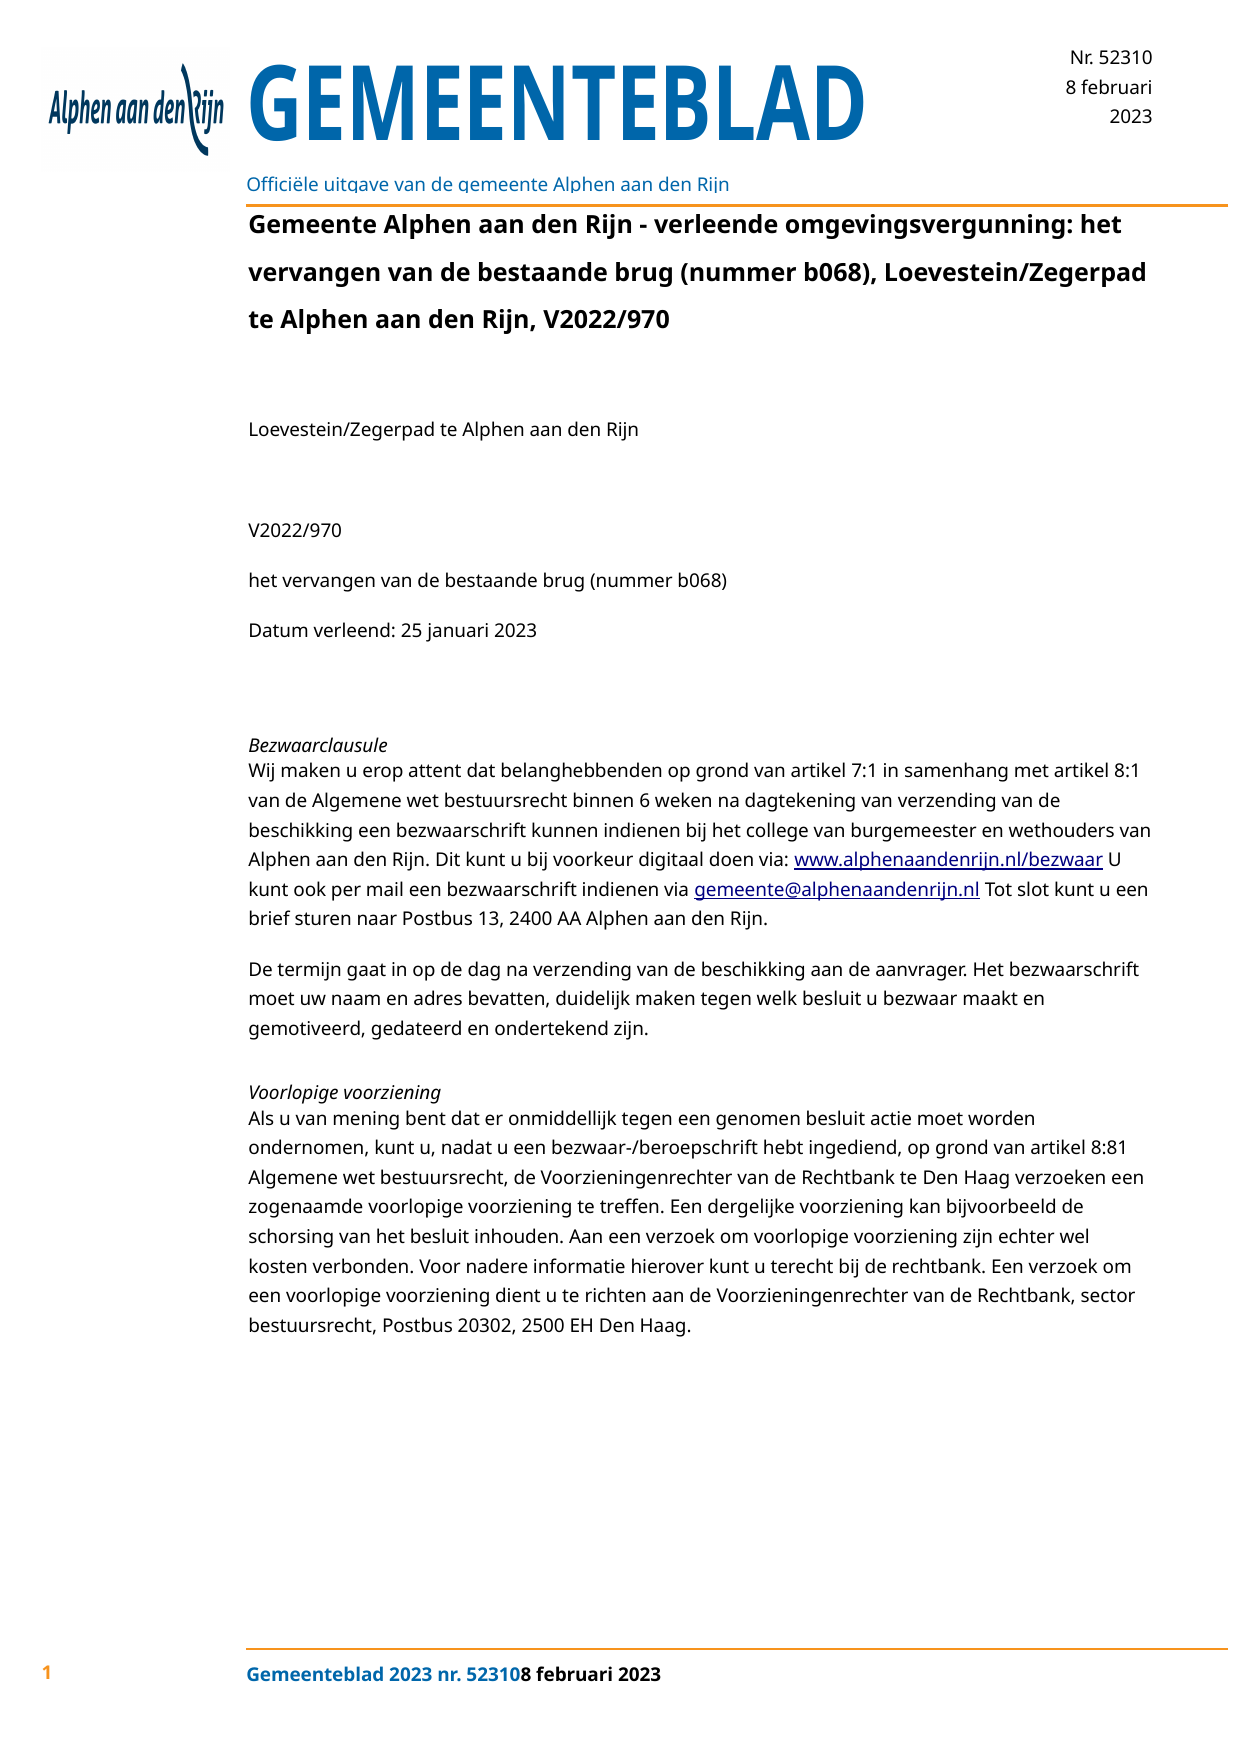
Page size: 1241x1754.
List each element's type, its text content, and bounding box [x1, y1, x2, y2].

text Wij maken u erop attent dat belanghebbenden op grond van artikel 7:1 in samenhang met artikel 8:1 van de Algemene wet bestuursrecht binnen 6 weken na dagtekening van verzending van de beschikking een bezwaarschrift kunnen indienen bij het college van burgemeester en wethouders van Alphen aan den Rijn. Dit kunt u bij voorkeur digitaal doen via: www.alphenaandenrijn.nl/bezwaar U kunt ook per mail een bezwaarschrift indienen via gemeente@alphenaandenrijn.nl Tot slot kunt u een brief sturen naar Postbus 13, 2400 AA Alphen aan den Rijn. [248, 758, 1152, 931]
text Voorlopige voorziening [248, 1079, 1152, 1105]
text Bezwaarclausule [248, 732, 1152, 758]
text V2022/970 [248, 517, 1152, 542]
text Datum verleend: 25 januari 2023 [248, 618, 1152, 643]
text Loevestein/Zegerpad te Alphen aan den Rijn [248, 416, 1152, 442]
text Als u van mening bent dat er onmiddellijk tegen een genomen besluit actie moet worden ondernomen, kunt u, nadat u een bezwaar-/beroepschrift hebt ingediend, op grond van artikel 8:81 Algemene wet bestuursrecht, de Voorzieningenrechter van de Rechtbank te Den Haag verzoeken een zogenaamde voorlopige voorziening te treffen. Een dergelijke voorziening kan bijvoorbeeld de schorsing van het besluit inhouden. Aan een verzoek om voorlopige voorziening zijn echter wel kosten verbonden. Voor nadere informatie hierover kunt u terecht bij de rechtbank. Een verzoek om een voorlopige voorziening dient u te richten aan de Voorzieningenrechter van de Rechtbank, sector bestuursrecht, Postbus 20302, 2500 EH Den Haag. [248, 1105, 1152, 1338]
text het vervangen van de bestaande brug (nummer b068) [248, 567, 1152, 593]
picture [41, 47, 231, 172]
text De termijn gaat in op de dag na verzending van de beschikking aan de aanvrager. Het bezwaarschrift moet uw naam en adres bevatten, duidelijk maken tegen welk besluit u bezwaar maakt en gemotiveerd, gedateerd en ondertekend zijn. [248, 956, 1152, 1041]
text Gemeente Alphen aan den Rijn - verleende omgevingsvergunning: het vervangen van de bestaande brug (nummer b068), Loevestein/Zegerpad te Alphen aan den Rijn, V2022/970 [248, 207, 1152, 336]
